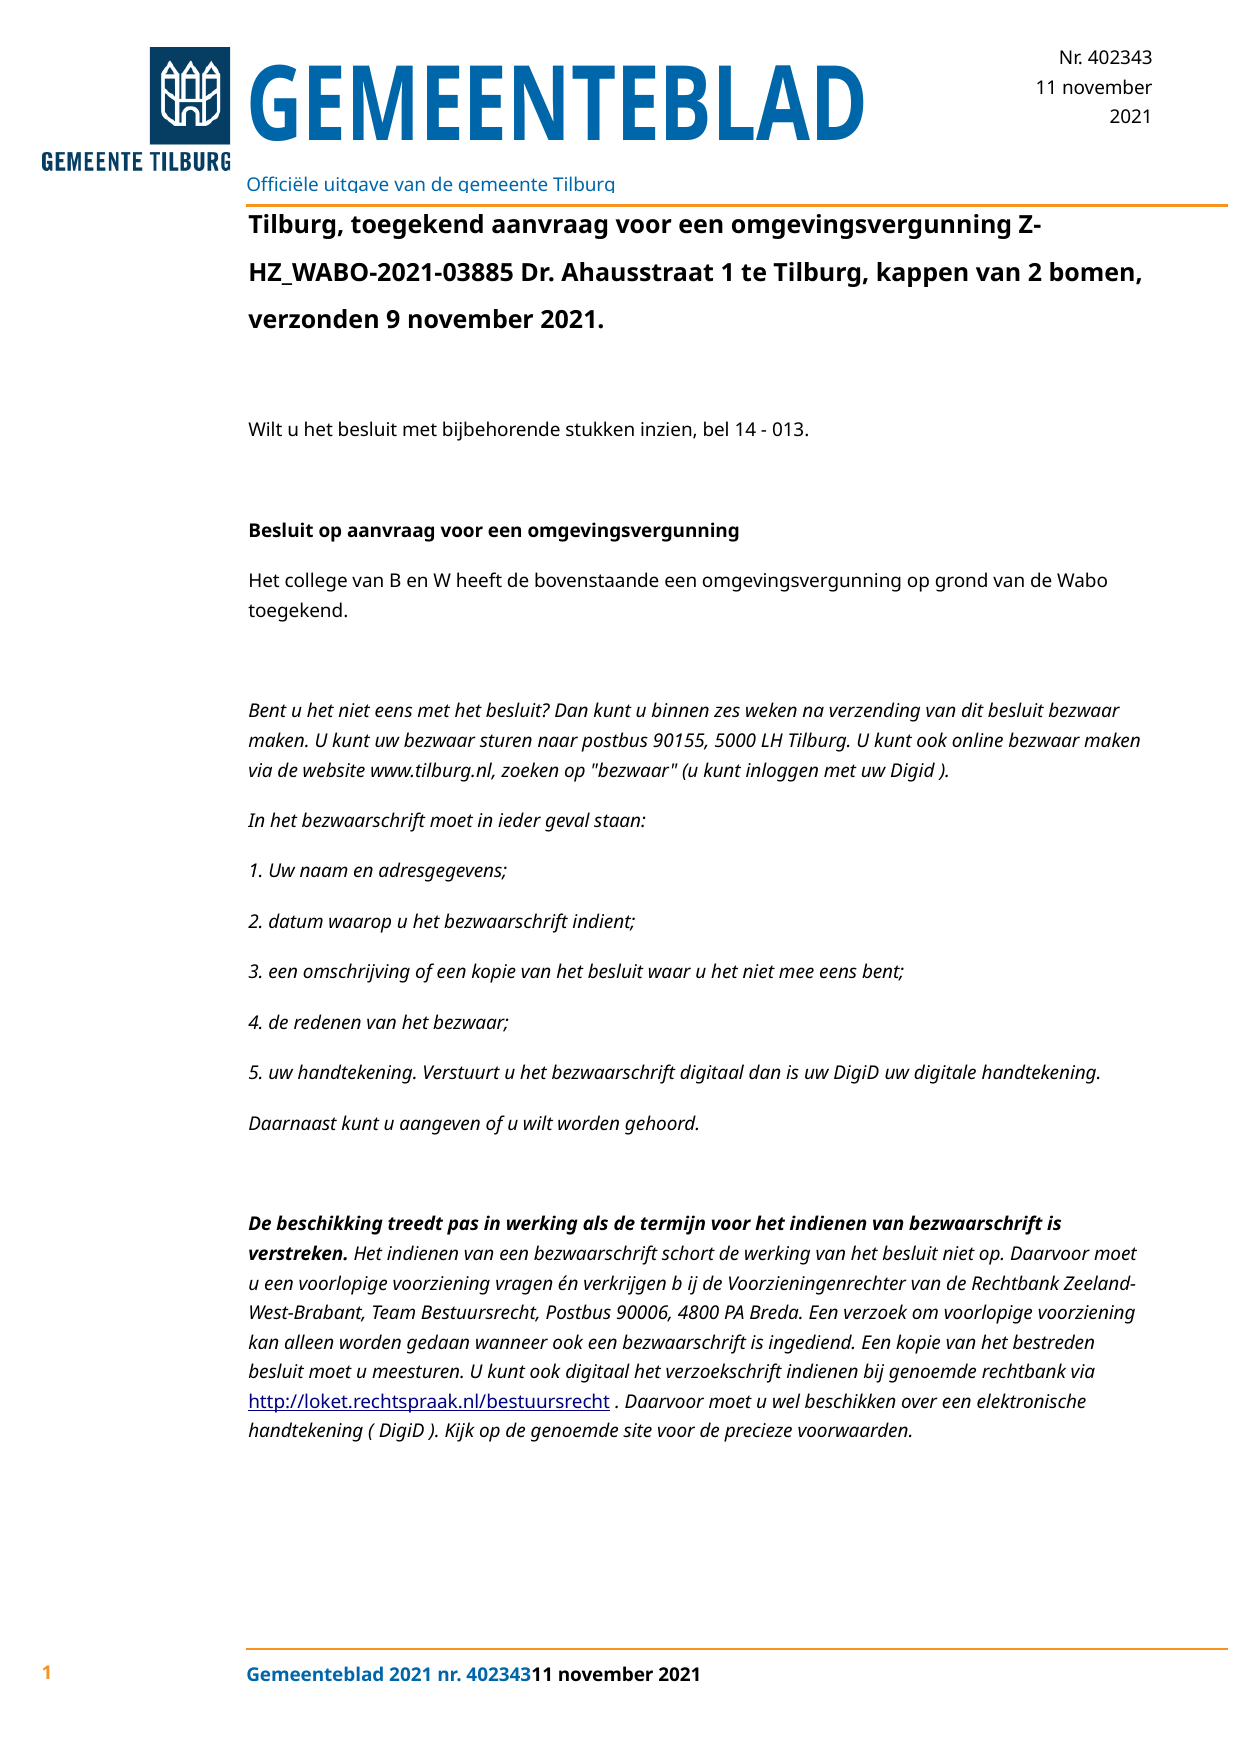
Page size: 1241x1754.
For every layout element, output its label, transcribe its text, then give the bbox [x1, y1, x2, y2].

text 5. uw handtekening. Verstuurt u het bezwaarschrift digitaal dan is uw DigiD uw digitale handtekening. [248, 1059, 1152, 1085]
text 1. Uw naam en adresgegevens; [248, 858, 1152, 883]
text 2. datum waarop u het bezwaarschrift indient; [248, 908, 1152, 934]
text Het college van B en W heeft de bovenstaande een omgevingsvergunning op grond van de Wabo toegekend. [248, 567, 1152, 622]
text De beschikking treedt pas in werking als de termijn voor het indienen van bezwaarschrift is verstreken. Het indienen van een bezwaarschrift schort de werking van het besluit niet op. Daarvoor moet u een voorlopige voorziening vragen én verkrijgen b ij de Voorzieningenrechter van de Rechtbank Zeeland-West-Brabant, Team Bestuursrecht, Postbus 90006, 4800 PA Breda. Een verzoek om voorlopige voorziening kan alleen worden gedaan wanneer ook een bezwaarschrift is ingediend. Een kopie van het bestreden besluit moet u meesturen. U kunt ook digitaal het verzoekschrift indienen bij genoemde rechtbank via http://loket.rechtspraak.nl/bestuursrecht . Daarvoor moet u wel beschikken over een elektronische handtekening ( DigiD ). Kijk op de genoemde site voor de precieze voorwaarden. [248, 1211, 1152, 1443]
text Wilt u het besluit met bijbehorende stukken inzien, bel 14 - 013. [248, 416, 1152, 442]
text Bent u het niet eens met het besluit? Dan kunt u binnen zes weken na verzending van dit besluit bezwaar maken. U kunt uw bezwaar sturen naar postbus 90155, 5000 LH Tilburg. U kunt ook online bezwaar maken via de website www.tilburg.nl, zoeken op "bezwaar" (u kunt inloggen met uw Digid ). [248, 698, 1152, 782]
text Besluit op aanvraag voor een omgevingsvergunning [248, 517, 1152, 542]
picture [41, 47, 231, 172]
text Tilburg, toegekend aanvraag voor een omgevingsvergunning Z-HZ_WABO-2021-03885 Dr. Ahausstraat 1 te Tilburg, kappen van 2 bomen, verzonden 9 november 2021. [248, 207, 1152, 336]
text 3. een omschrijving of een kopie van het besluit waar u het niet mee eens bent; [248, 958, 1152, 984]
text Daarnaast kunt u aangeven of u wilt worden gehoord. [248, 1110, 1152, 1135]
text In het bezwaarschrift moet in ieder geval staan: [248, 807, 1152, 833]
text 4. de redenen van het bezwaar; [248, 1009, 1152, 1034]
